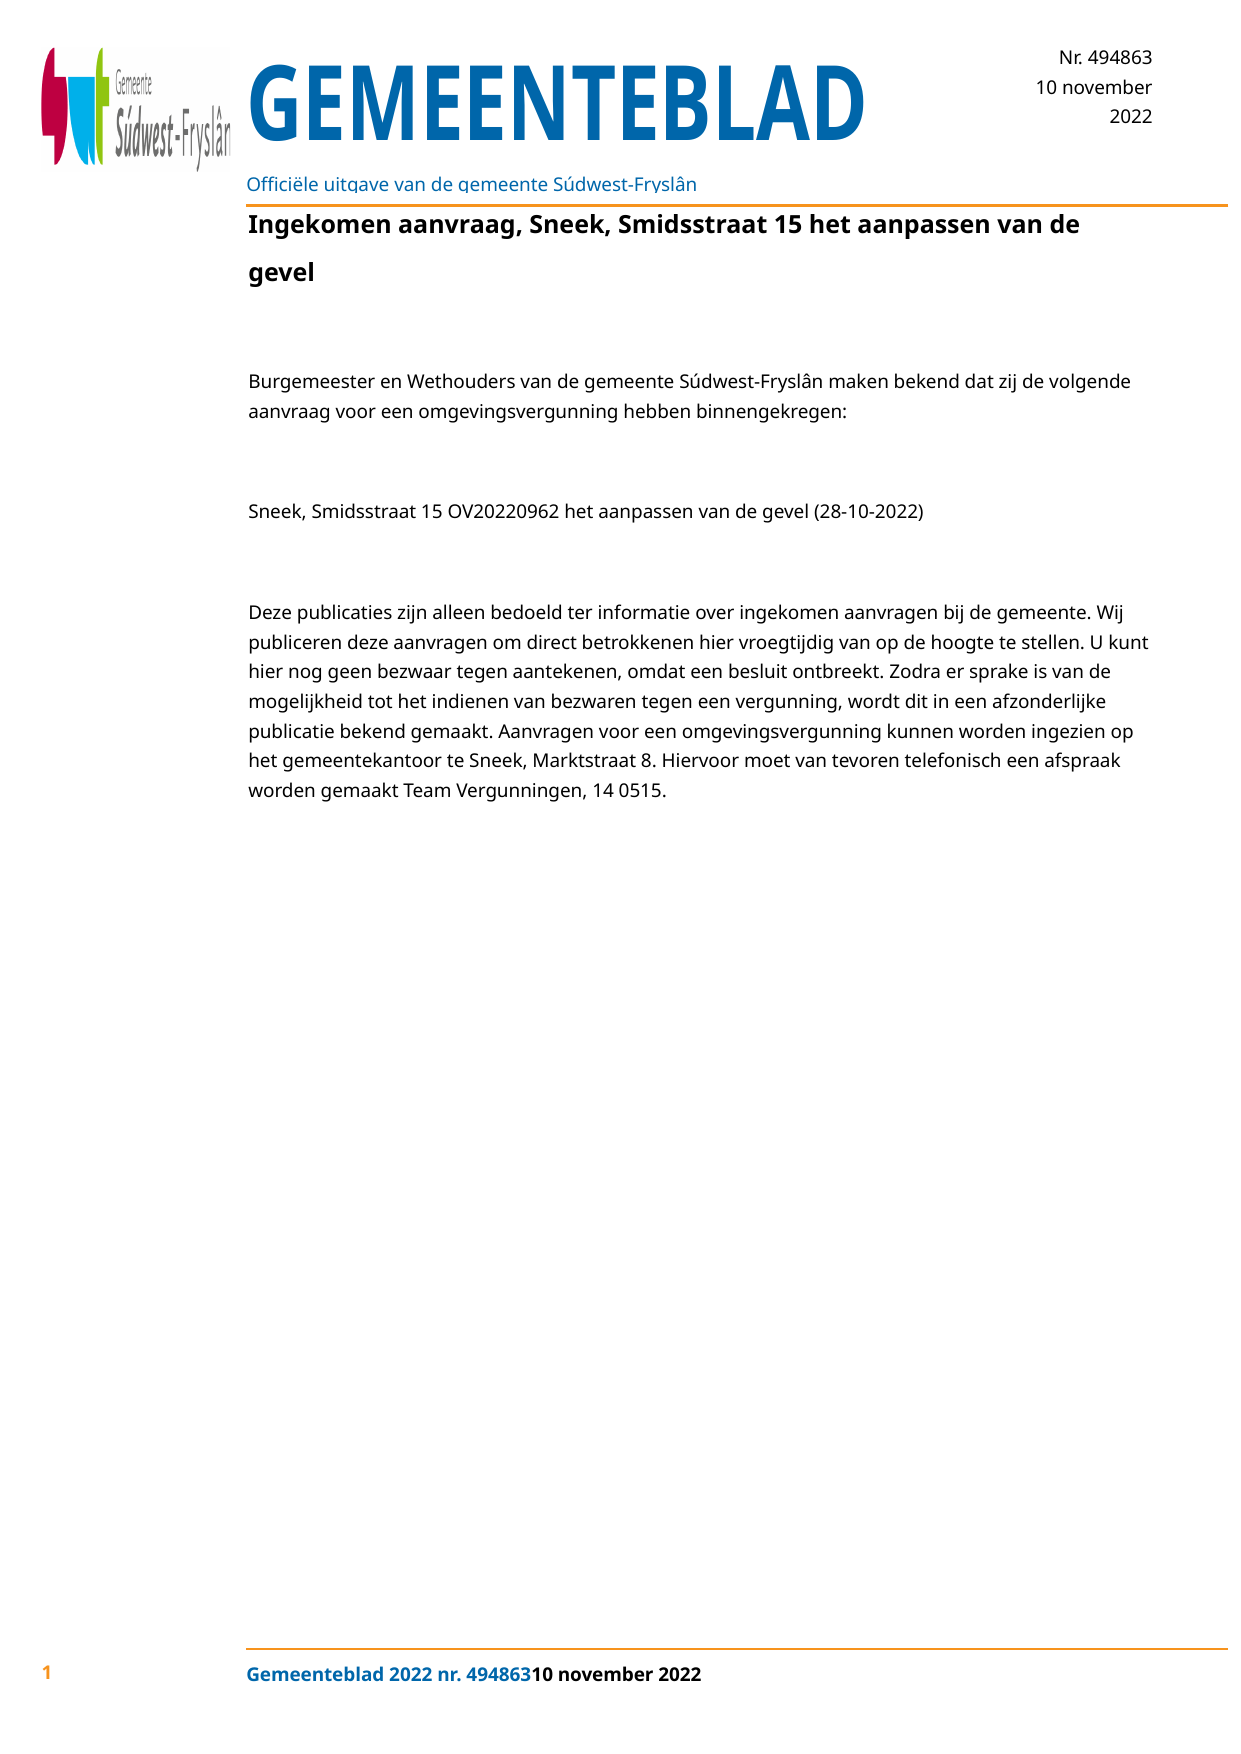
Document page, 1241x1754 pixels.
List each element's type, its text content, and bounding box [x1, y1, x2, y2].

picture [41, 47, 231, 172]
text Sneek, Smidsstraat 15 OV20220962 het aanpassen van de gevel (28-10-2022) [248, 499, 1152, 524]
text Burgemeester en Wethouders van de gemeente Súdwest-Fryslân maken bekend dat zij de volgende aanvraag voor een omgevingsvergunning hebben binnengekregen: [248, 368, 1152, 424]
text Ingekomen aanvraag, Sneek, Smidsstraat 15 het aanpassen van de gevel [248, 207, 1152, 288]
text Deze publicaties zijn alleen bedoeld ter informatie over ingekomen aanvragen bij de gemeente. Wij publiceren deze aanvragen om direct betrokkenen hier vroegtijdig van op de hoogte te stellen. U kunt hier nog geen bezwaar tegen aantekenen, omdat een besluit ontbreekt. Zodra er sprake is van de mogelijkheid tot het indienen van bezwaren tegen een vergunning, wordt dit in een afzonderlijke publicatie bekend gemaakt. Aanvragen voor een omgevingsvergunning kunnen worden ingezien op het gemeentekantoor te Sneek, Marktstraat 8. Hiervoor moet van tevoren telefonisch een afspraak worden gemaakt Team Vergunningen, 14 0515. [248, 599, 1152, 803]
